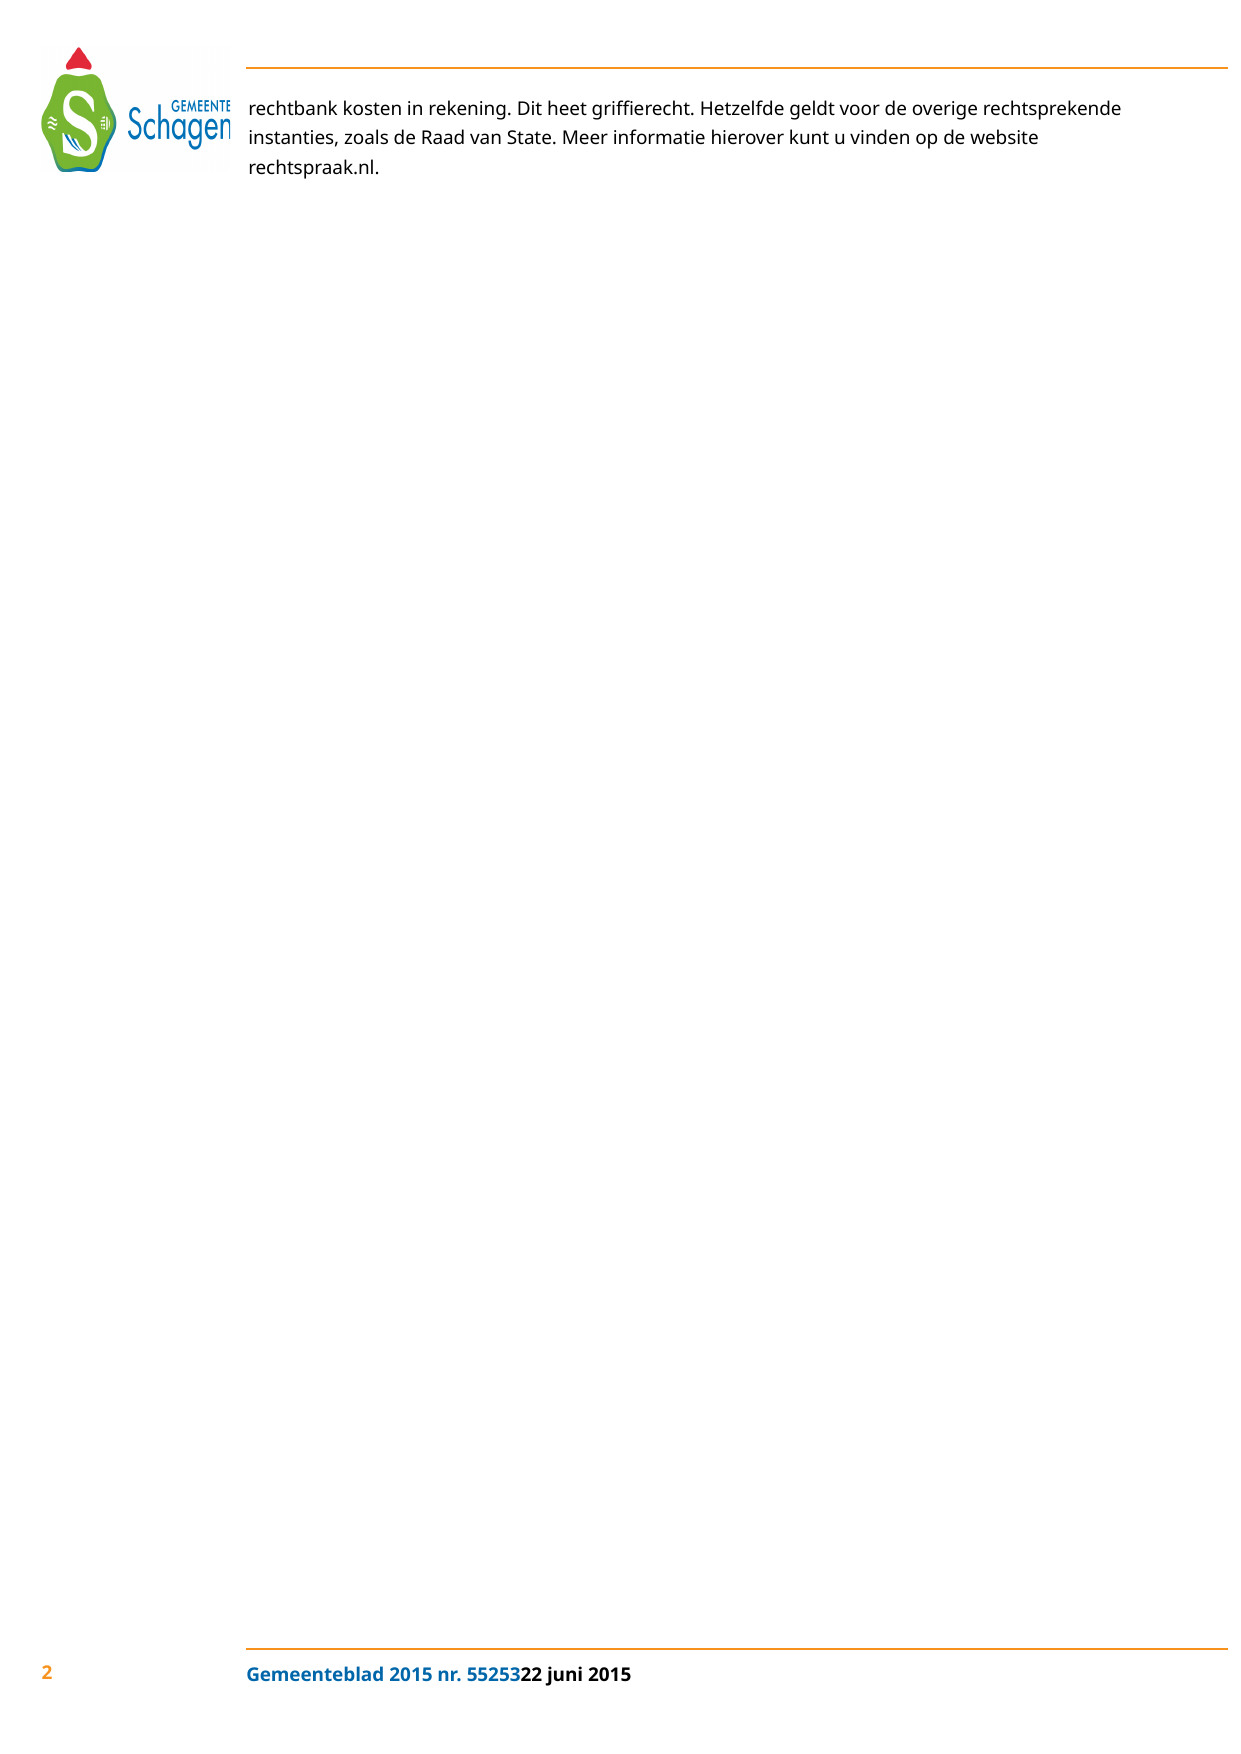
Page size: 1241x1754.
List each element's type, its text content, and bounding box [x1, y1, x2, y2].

picture [41, 47, 231, 172]
text rechtbank kosten in rekening. Dit heet griffierecht. Hetzelfde geldt voor de overige rechtsprekende instanties, zoals de Raad van State. Meer informatie hierover kunt u vinden op de website rechtspraak.nl. [248, 95, 1152, 180]
